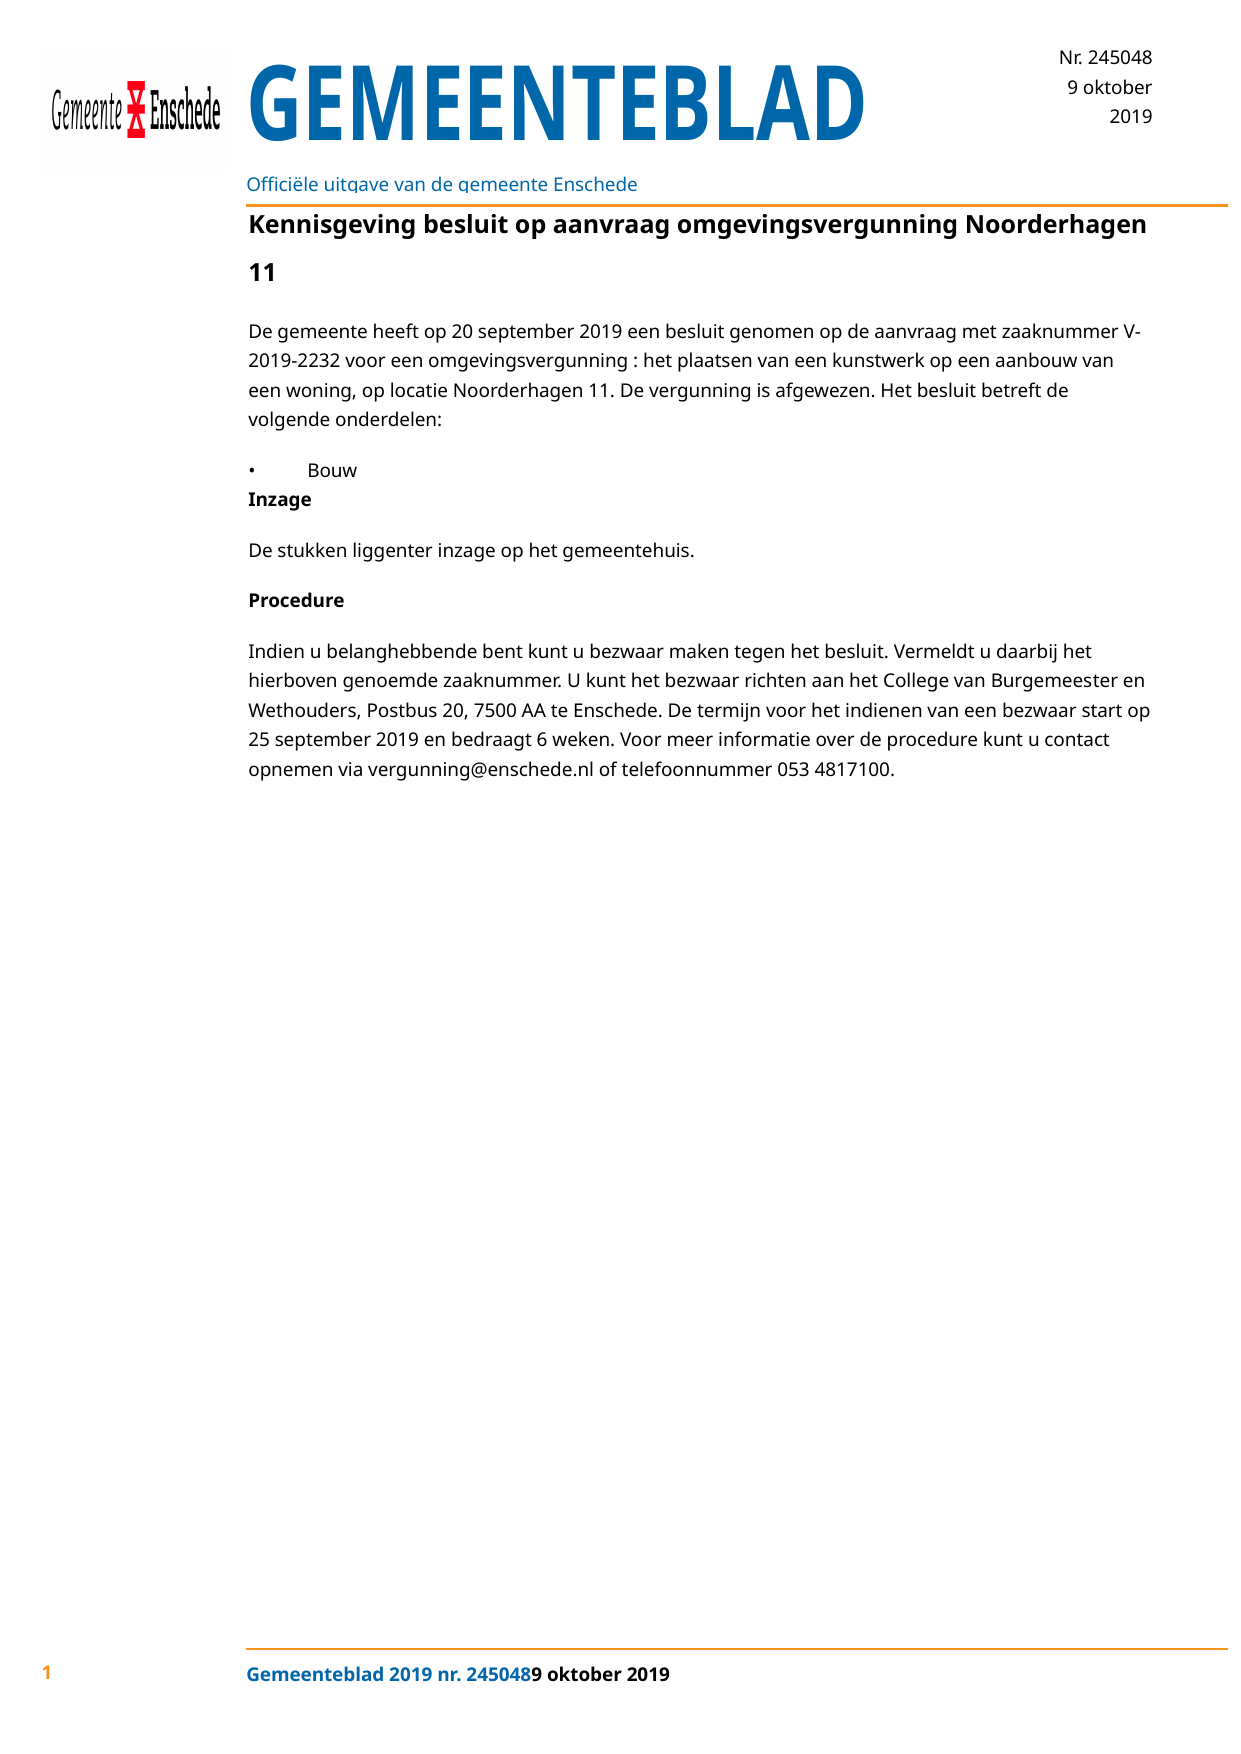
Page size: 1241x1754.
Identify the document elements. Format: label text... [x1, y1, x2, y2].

text Procedure [248, 587, 1152, 613]
text Inzage [248, 487, 1152, 512]
text De gemeente heeft op 20 september 2019 een besluit genomen op de aanvraag met zaaknummer V-2019-2232 voor een omgevingsvergunning : het plaatsen van een kunstwerk op een aanbouw van een woning, op locatie Noorderhagen 11. De vergunning is afgewezen. Het besluit betreft de volgende onderdelen: [248, 318, 1152, 432]
text Kennisgeving besluit op aanvraag omgevingsvergunning Noorderhagen 11 [248, 207, 1152, 288]
picture [41, 47, 231, 172]
list Bouw [248, 457, 1152, 483]
text De stukken liggenter inzage op het gemeentehuis. [248, 537, 1152, 563]
text Indien u belanghebbende bent kunt u bezwaar maken tegen het besluit. Vermeldt u daarbij het hierboven genoemde zaaknummer. U kunt het bezwaar richten aan het College van Burgemees­ter en Wethouders, Postbus 20, 7500 AA te Enschede. De termijn voor het indienen van een bezwaar start op 25 september 2019 en bedraagt 6 weken. Voor meer informatie over de procedure kunt u contact opnemen via vergunning@enschede.nl of telefoonnummer 053 4817100. [248, 638, 1152, 782]
